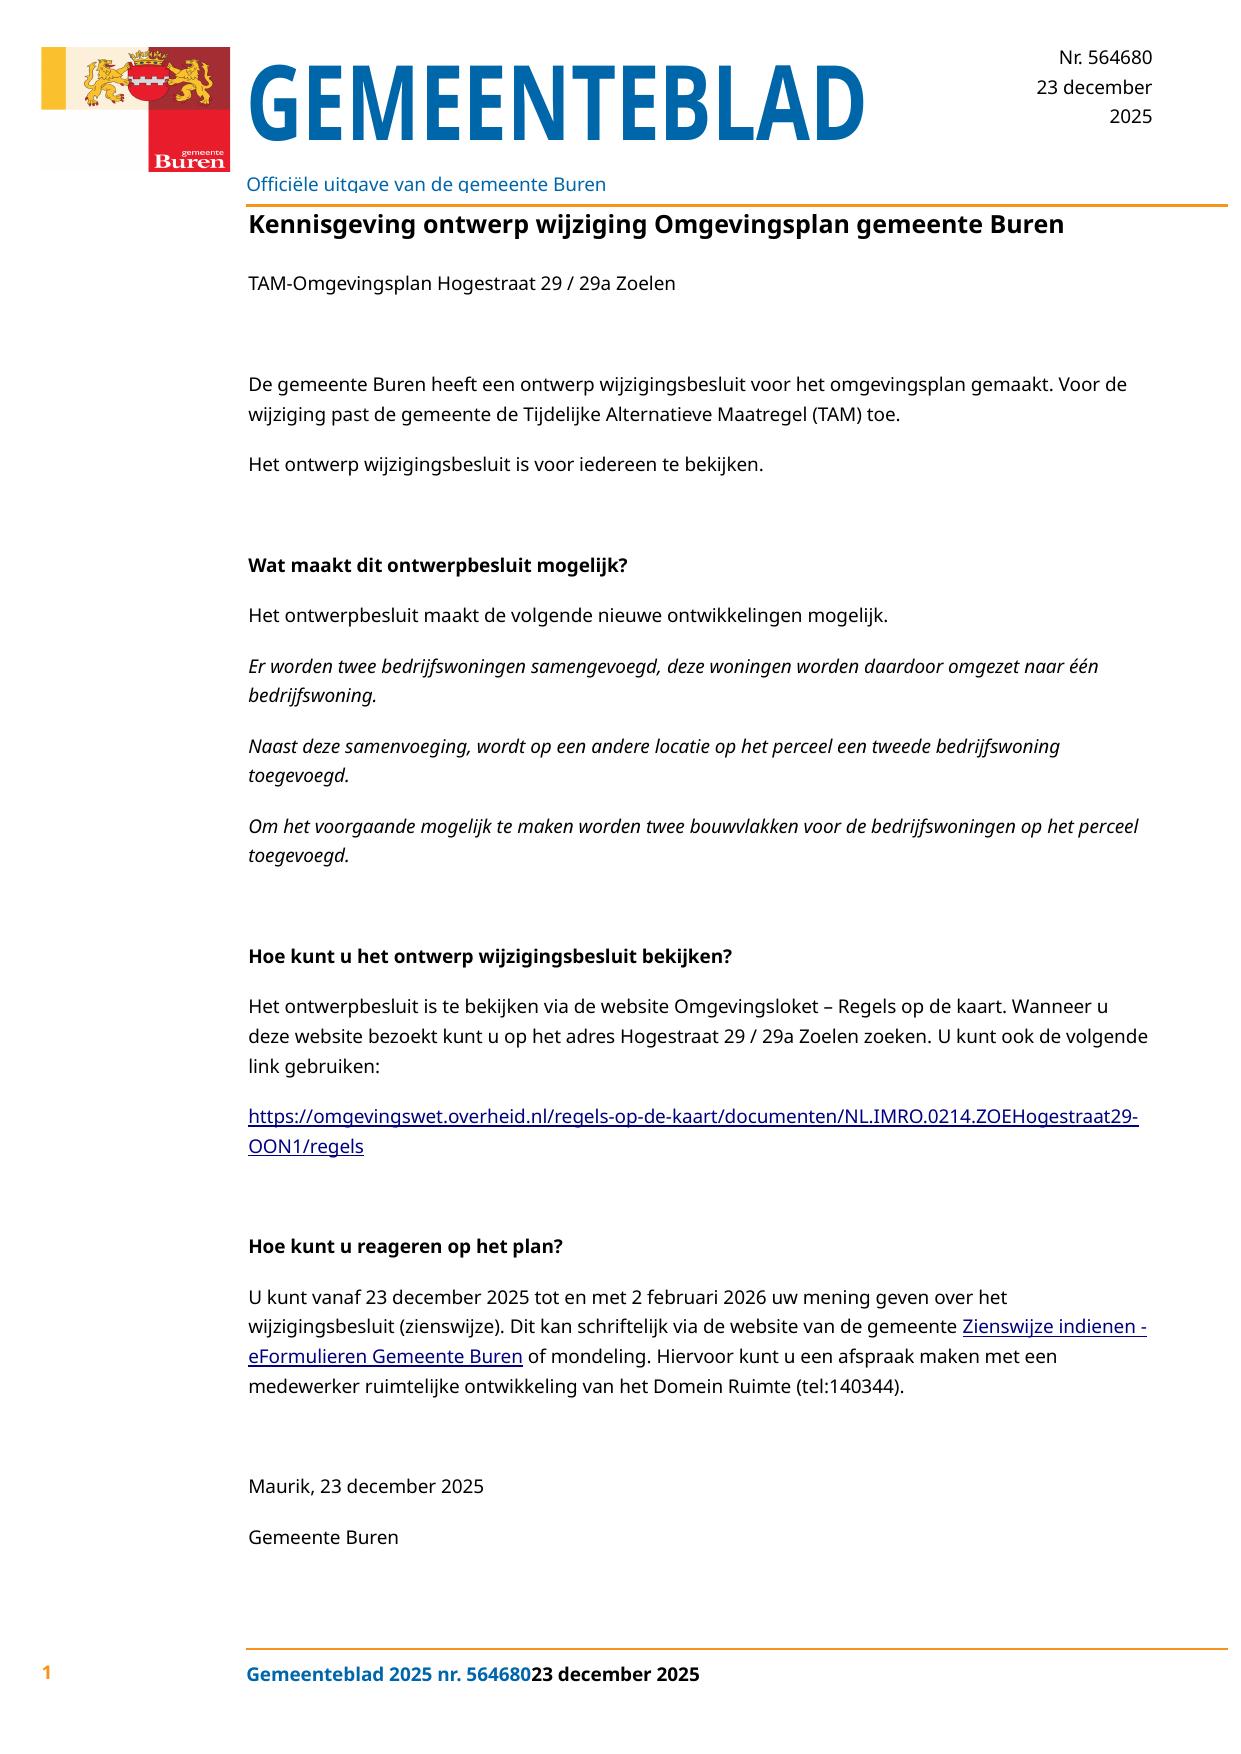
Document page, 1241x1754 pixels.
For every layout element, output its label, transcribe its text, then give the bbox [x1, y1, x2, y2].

picture [41, 47, 231, 172]
text Hoe kunt u reageren op het plan? [248, 1234, 1152, 1259]
text U kunt vanaf 23 december 2025 tot en met 2 februari 2026 uw mening geven over het wijzigingsbesluit (zienswijze). Dit kan schriftelijk via de website van de gemeente Zienswijze indienen - eFormulieren Gemeente Buren of mondeling. Hiervoor kunt u een afspraak maken met een medewerker ruimtelijke ontwikkeling van het Domein Ruimte (tel:140344). [248, 1284, 1152, 1398]
text Hoe kunt u het ontwerp wijzigingsbesluit bekijken? [248, 943, 1152, 969]
text Om het voorgaande mogelijk te maken worden twee bouwvlakken voor de bedrijfswoningen op het perceel toegevoegd. [248, 813, 1152, 868]
text TAM-Omgevingsplan Hogestraat 29 / 29a Zoelen [248, 270, 1152, 296]
text https://omgevingswet.overheid.nl/regels-op-de-kaart/documenten/NL.IMRO.0214.ZOEHogestraat29-OON1/regels [248, 1103, 1152, 1158]
text Wat maakt dit ontwerpbesluit mogelijk? [248, 552, 1152, 578]
text Het ontwerpbesluit maakt de volgende nieuwe ontwikkelingen mogelijk. [248, 602, 1152, 628]
text Het ontwerp wijzigingsbesluit is voor iedereen te bekijken. [248, 451, 1152, 477]
text Gemeente Buren [248, 1524, 1152, 1550]
text Het ontwerpbesluit is te bekijken via de website Omgevingsloket – Regels op de kaart. Wanneer u deze website bezoekt kunt u op het adres Hogestraat 29 / 29a Zoelen zoeken. U kunt ook de volgende link gebruiken: [248, 994, 1152, 1078]
text De gemeente Buren heeft een ontwerp wijzigingsbesluit voor het omgevingsplan gemaakt. Voor de wijziging past de gemeente de Tijdelijke Alternatieve Maatregel (TAM) toe. [248, 371, 1152, 426]
text Maurik, 23 december 2025 [248, 1474, 1152, 1499]
text Er worden twee bedrijfswoningen samengevoegd, deze woningen worden daardoor omgezet naar één bedrijfswoning. [248, 653, 1152, 708]
text Kennisgeving ontwerp wijziging Omgevingsplan gemeente Buren [248, 207, 1152, 241]
text Naast deze samenvoeging, wordt op een andere locatie op het perceel een tweede bedrijfswoning toegevoegd. [248, 733, 1152, 788]
